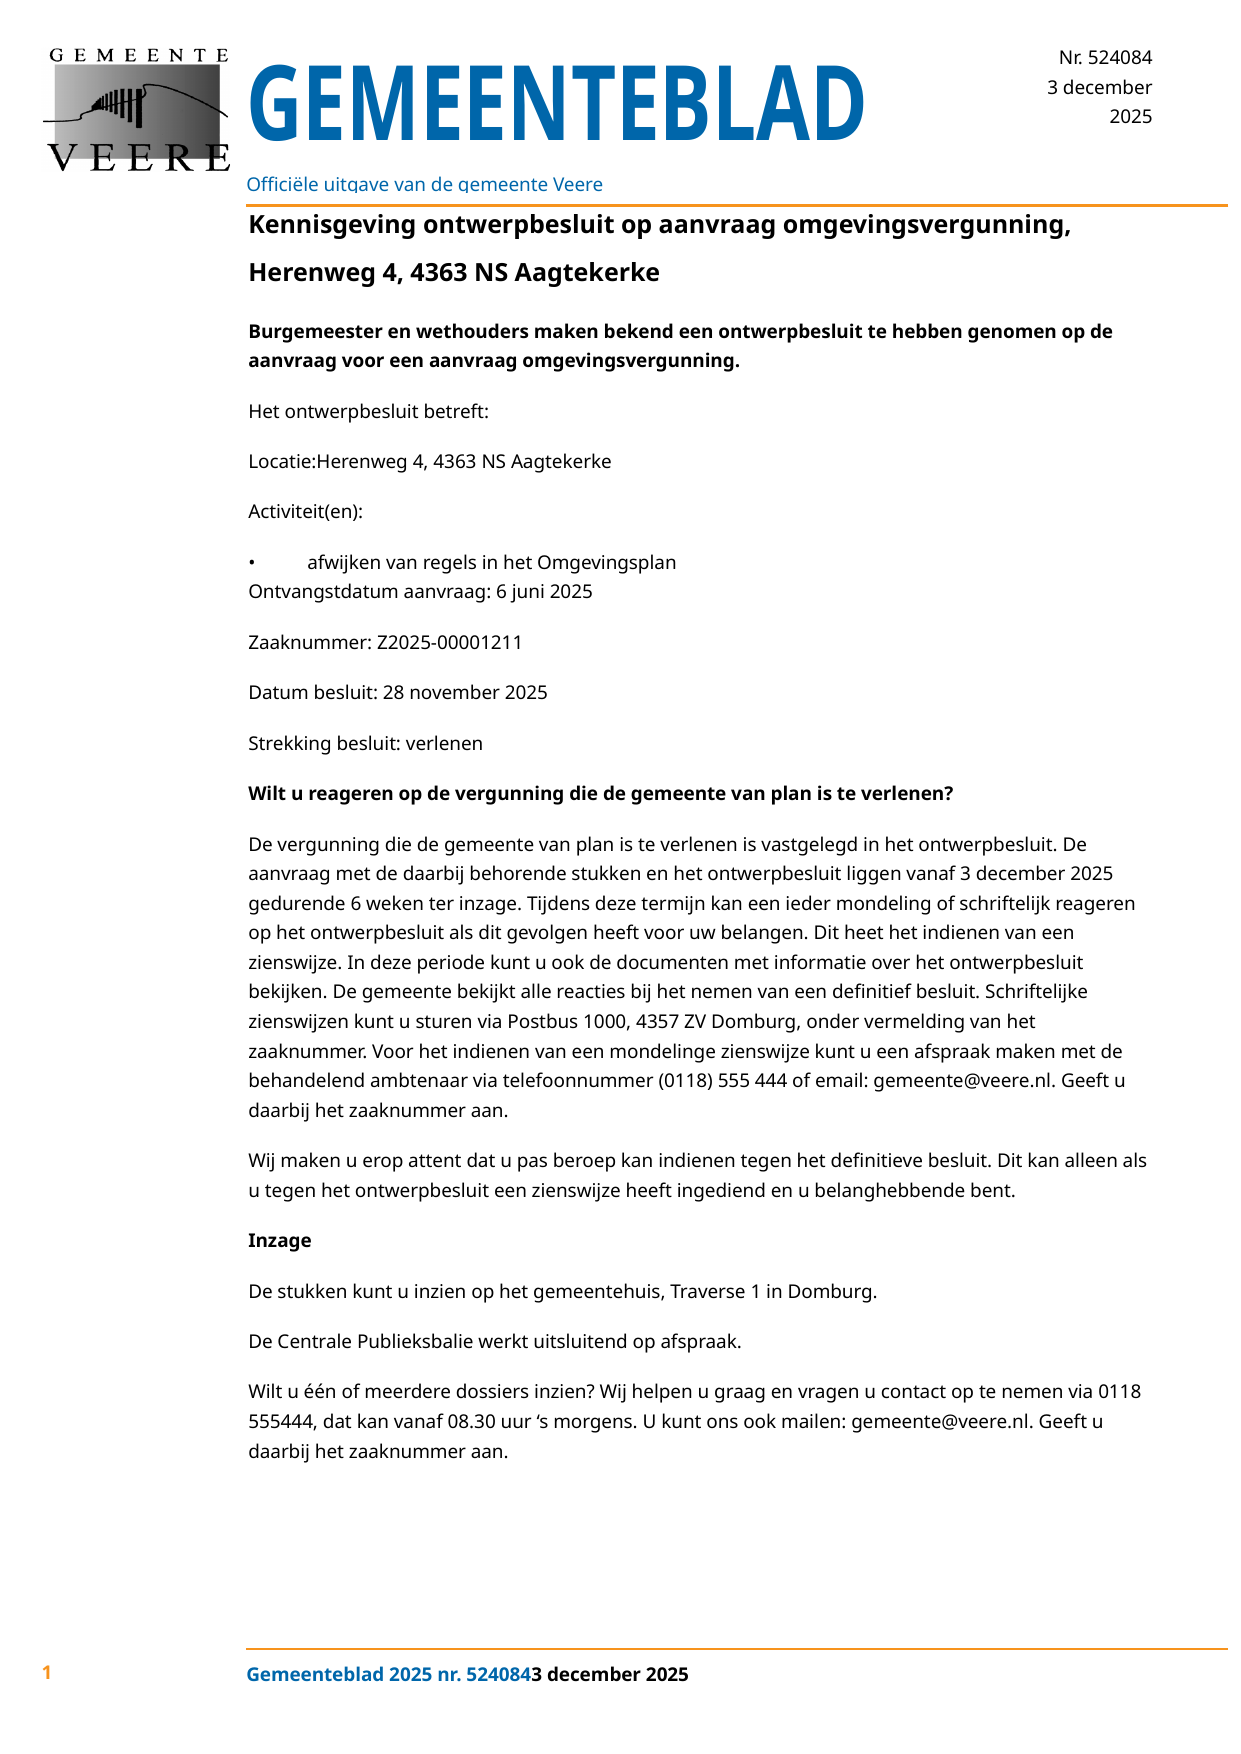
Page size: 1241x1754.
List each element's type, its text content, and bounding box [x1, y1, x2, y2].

text Zaaknummer: Z2025-00001211 [248, 629, 1152, 655]
text Het ontwerpbesluit betreft: [248, 398, 1152, 424]
picture [41, 47, 231, 172]
text Activiteit(en): [248, 499, 1152, 524]
text Wilt u reageren op de vergunning die de gemeente van plan is te verlenen? [248, 780, 1152, 806]
text Datum besluit: 28 november 2025 [248, 679, 1152, 705]
text Burgemeester en wethouders maken bekend een ontwerpbesluit te hebben genomen op de aanvraag voor een aanvraag omgevingsvergunning. [248, 318, 1152, 373]
text De Centrale Publieksbalie werkt uitsluitend op afspraak. [248, 1328, 1152, 1354]
text Wilt u één of meerdere dossiers inzien? Wij helpen u graag en vragen u contact op te nemen via 0118 555444, dat kan vanaf 08.30 uur ‘s morgens. U kunt ons ook mailen: gemeente@veere.nl. Geeft u daarbij het zaaknummer aan. [248, 1379, 1152, 1464]
text De vergunning die de gemeente van plan is te verlenen is vastgelegd in het ontwerpbesluit. De aanvraag met de daarbij behorende stukken en het ontwerpbesluit liggen vanaf 3 december 2025 gedurende 6 weken ter inzage. Tijdens deze termijn kan een ieder mondeling of schriftelijk reageren op het ontwerpbesluit als dit gevolgen heeft voor uw belangen. Dit heet het indienen van een zienswijze. In deze periode kunt u ook de documenten met informatie over het ontwerpbesluit bekijken. De gemeente bekijkt alle reacties bij het nemen van een definitief besluit. Schriftelijke zienswijzen kunt u sturen via Postbus 1000, 4357 ZV Domburg, onder vermelding van het zaaknummer. Voor het indienen van een mondelinge zienswijze kunt u een afspraak maken met de behandelend ambtenaar via telefoonnummer (0118) 555 444 of email: gemeente@veere.nl. Geeft u daarbij het zaaknummer aan. [248, 831, 1152, 1123]
text Kennisgeving ontwerpbesluit op aanvraag omgevingsvergunning, Herenweg 4, 4363 NS Aagtekerke [248, 207, 1152, 288]
list afwijken van regels in het Omgevingsplan [248, 549, 1152, 575]
text Strekking besluit: verlenen [248, 730, 1152, 756]
text Ontvangstdatum aanvraag: 6 juni 2025 [248, 579, 1152, 604]
text Inzage [248, 1227, 1152, 1253]
text Wij maken u erop attent dat u pas beroep kan indienen tegen het definitieve besluit. Dit kan alleen als u tegen het ontwerpbesluit een zienswijze heeft ingediend en u belanghebbende bent. [248, 1147, 1152, 1203]
text Locatie:Herenweg 4, 4363 NS Aagtekerke [248, 448, 1152, 474]
text De stukken kunt u inzien op het gemeentehuis, Traverse 1 in Domburg. [248, 1278, 1152, 1304]
